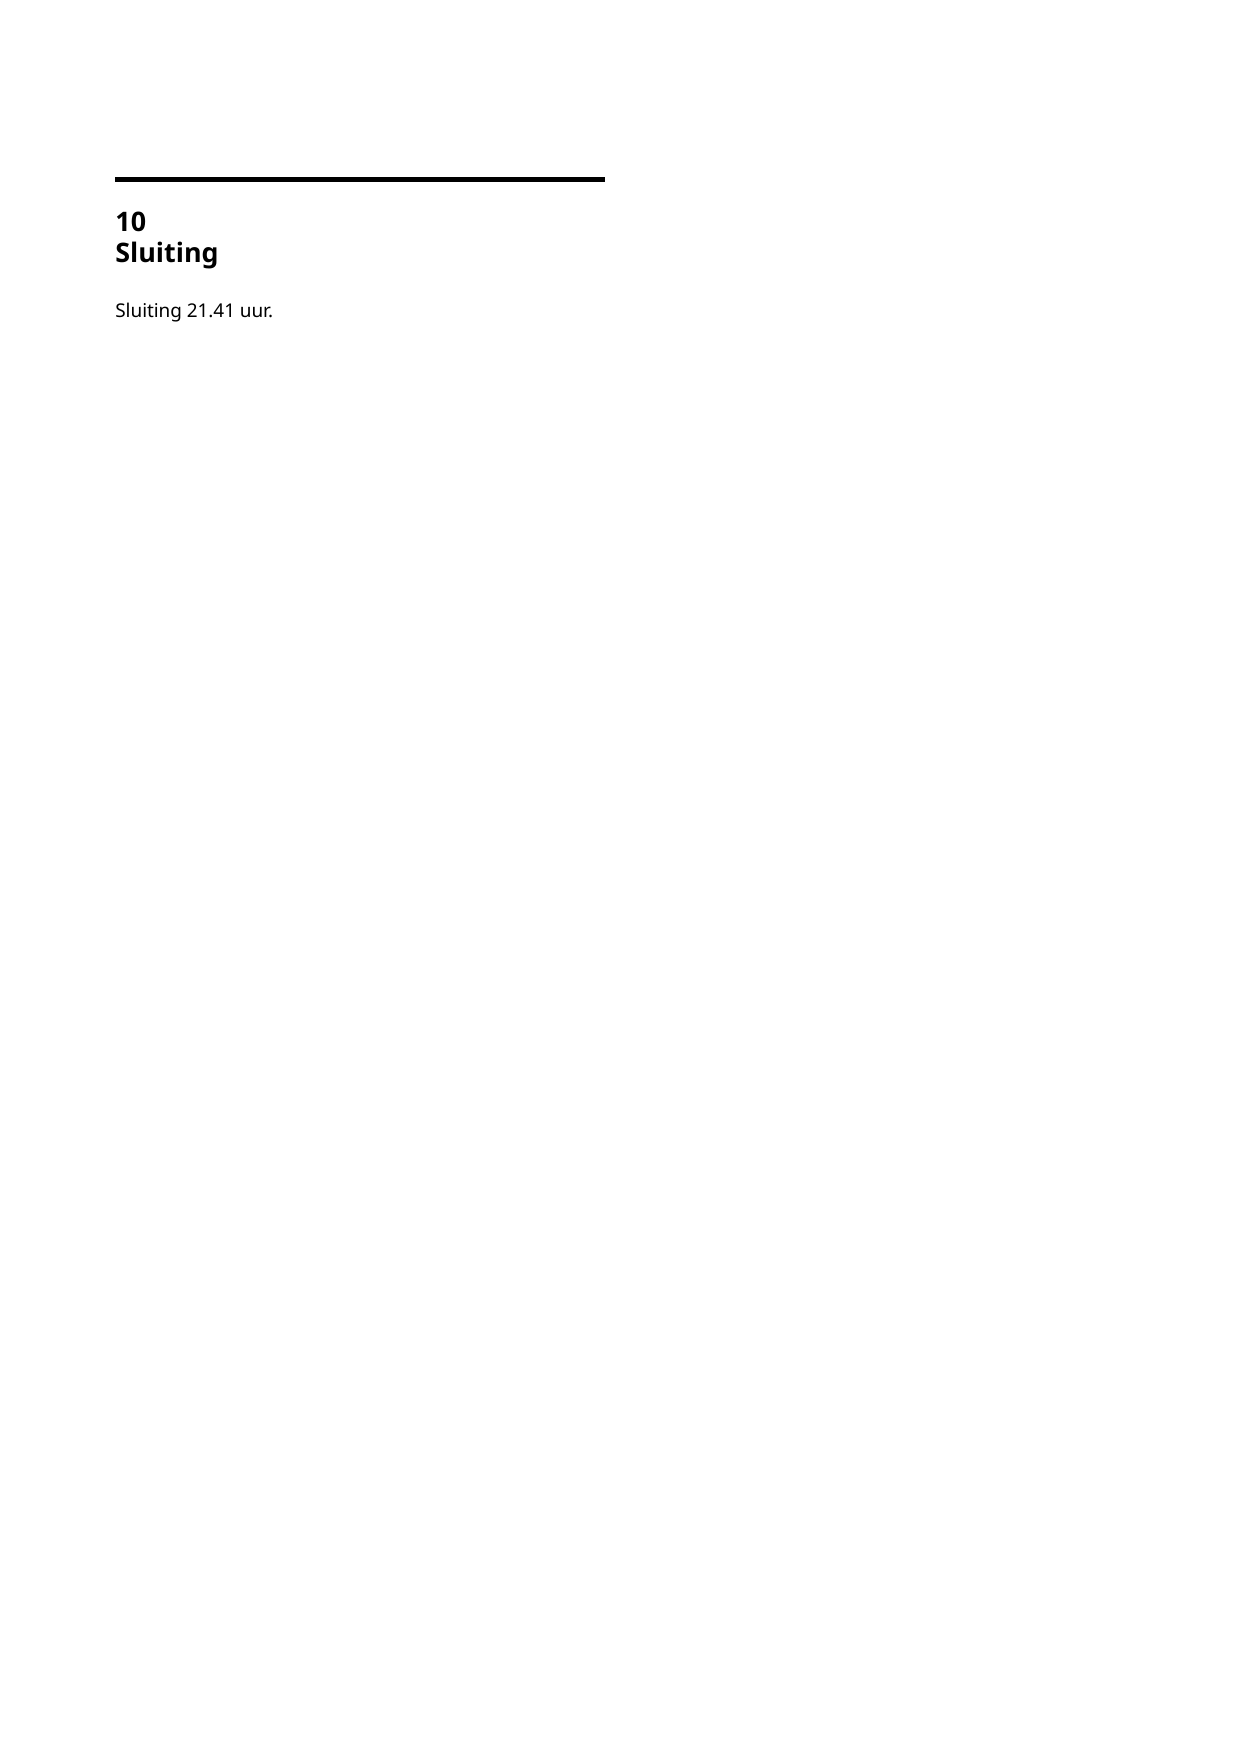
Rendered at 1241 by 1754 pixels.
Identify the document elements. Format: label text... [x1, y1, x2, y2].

text Sluiting [115, 239, 605, 283]
text Sluiting 21.41 uur. [115, 302, 605, 322]
text 10 [115, 203, 605, 239]
